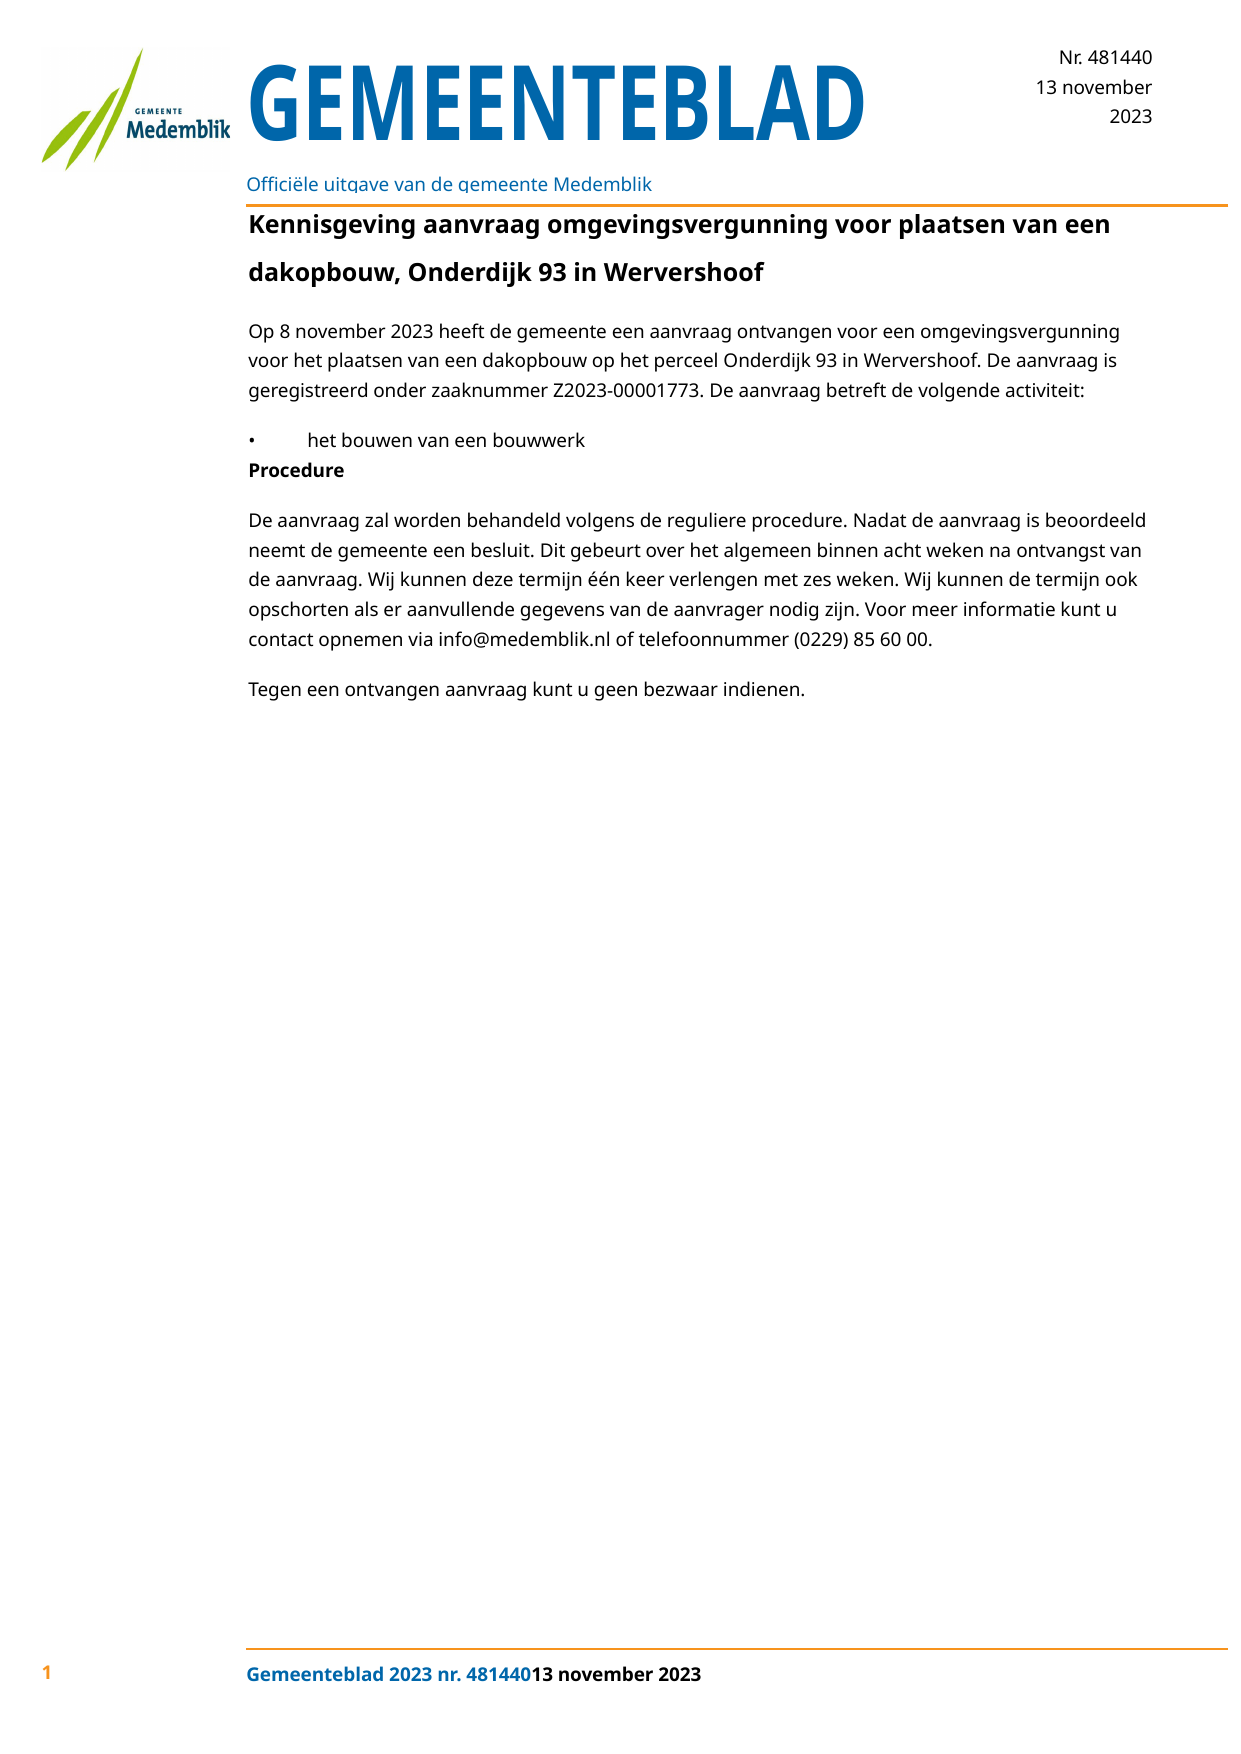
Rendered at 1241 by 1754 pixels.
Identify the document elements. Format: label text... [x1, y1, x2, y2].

text Procedure [248, 457, 1152, 483]
list het bouwen van een bouwwerk [248, 427, 1152, 453]
picture [41, 47, 231, 172]
text De aanvraag zal worden behandeld volgens de reguliere procedure. Nadat de aanvraag is beoordeeld neemt de gemeente een besluit. Dit gebeurt over het algemeen binnen acht weken na ontvangst van de aanvraag. Wij kunnen deze termijn één keer verlengen met zes weken. Wij kunnen de termijn ook opschorten als er aanvullende gegevens van de aanvrager nodig zijn. Voor meer informatie kunt u contact opnemen via info@medemblik.nl of telefoonnummer (0229) 85 60 00. [248, 507, 1152, 652]
text Op 8 november 2023 heeft de gemeente een aanvraag ontvangen voor een omgevingsvergunning voor het plaatsen van een dakopbouw op het perceel Onderdijk 93 in Wervershoof. De aanvraag is geregistreerd onder zaaknummer Z2023-00001773. De aanvraag betreft de volgende activiteit: [248, 318, 1152, 403]
text Tegen een ontvangen aanvraag kunt u geen bezwaar indienen. [248, 676, 1152, 702]
text Kennisgeving aanvraag omgevingsvergunning voor plaatsen van een dakopbouw, Onderdijk 93 in Wervershoof [248, 207, 1152, 288]
